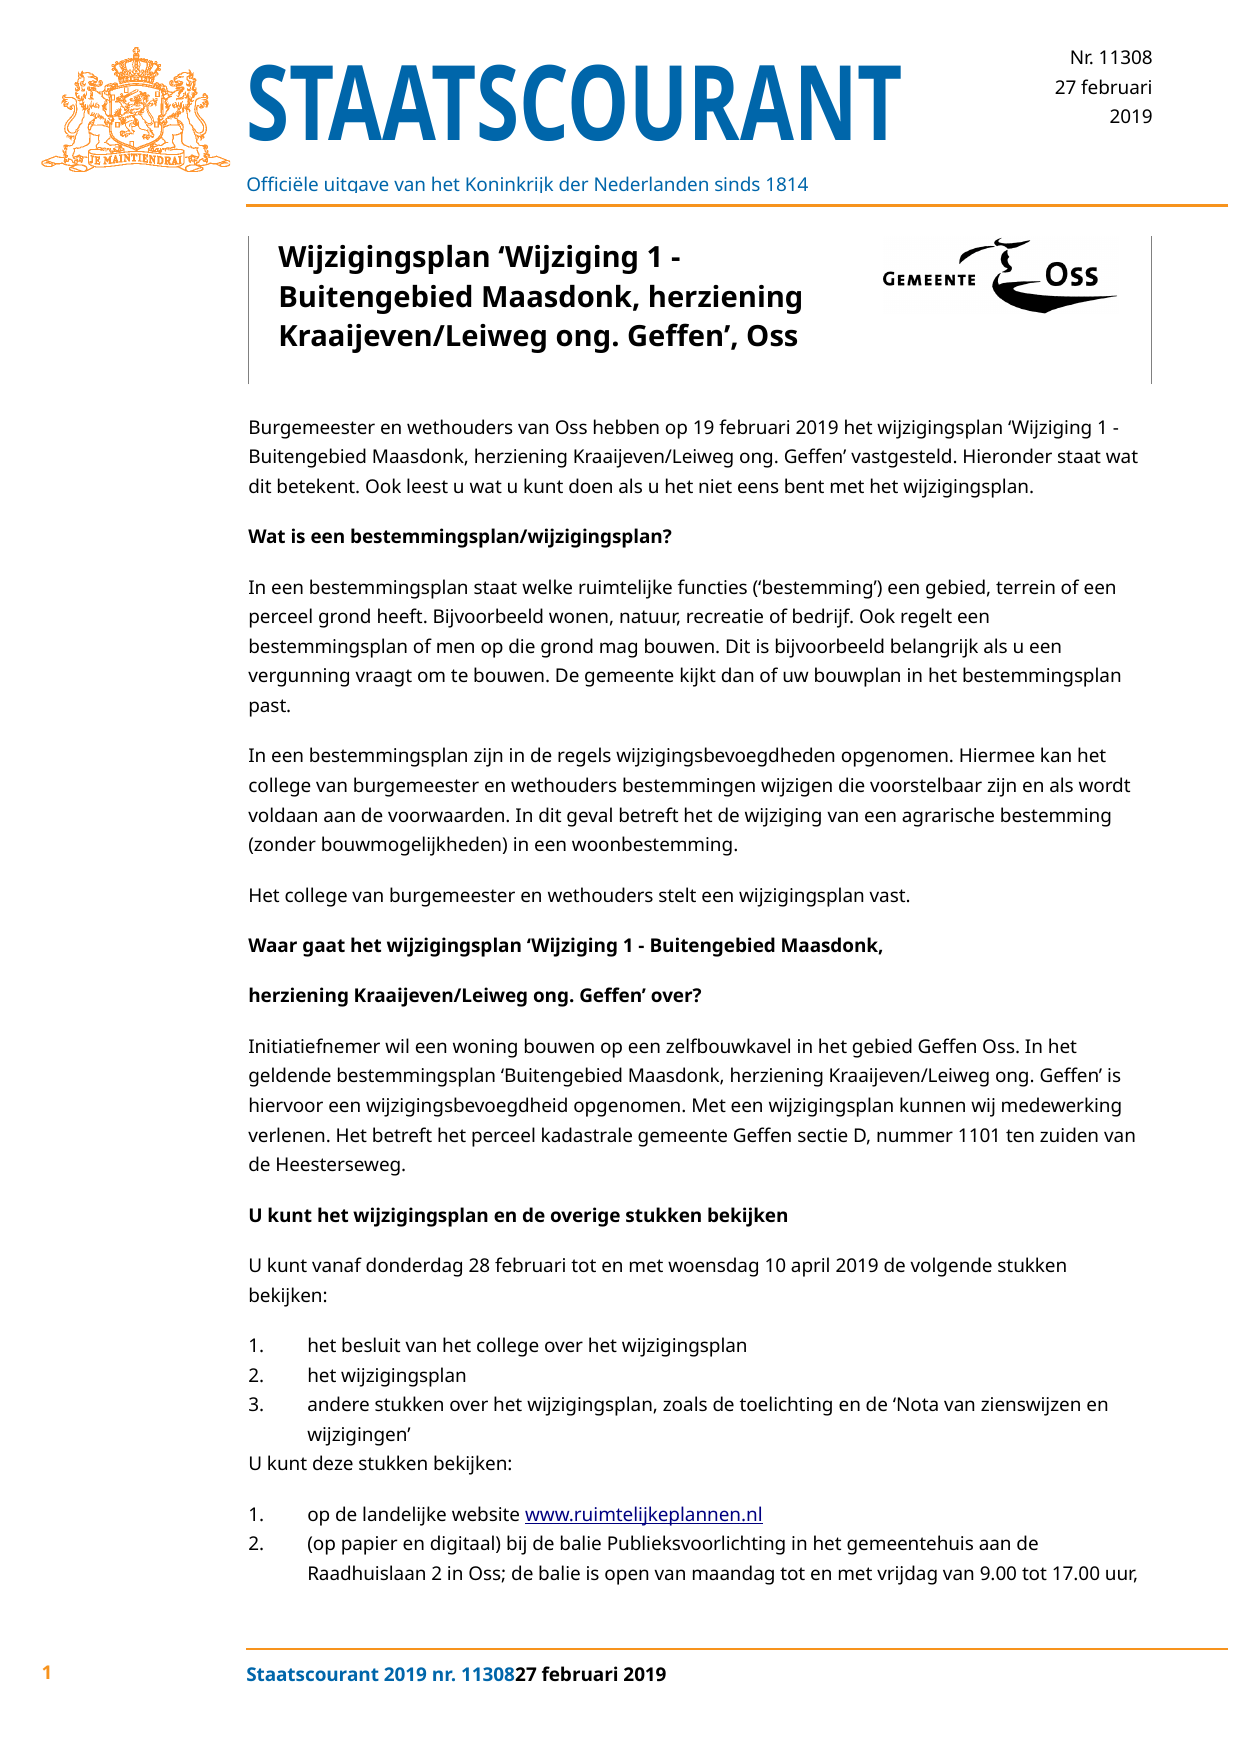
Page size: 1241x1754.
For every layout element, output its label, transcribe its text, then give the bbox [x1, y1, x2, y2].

text U kunt het wijzigingsplan en de overige stukken bekijken [248, 1202, 1152, 1228]
table_header [850, 236, 1151, 384]
picture [41, 47, 231, 172]
text Waar gaat het wijzigingsplan ‘Wijziging 1 - Buitengebied Maasdonk, [248, 932, 1152, 958]
text herziening Kraaijeven/Leiweg ong. Geffen’ over? [248, 983, 1152, 1008]
text In een bestemmingsplan staat welke ruimtelijke functies (‘bestemming’) een gebied, terrein of een perceel grond heeft. Bijvoorbeeld wonen, natuur, recreatie of bedrijf. Ook regelt een bestemmingsplan of men op die grond mag bouwen. Dit is bijvoorbeeld belangrijk als u een vergunning vraagt om te bouwen. De gemeente kijkt dan of uw bouwplan in het bestemmingsplan past. [248, 574, 1152, 718]
picture [882, 236, 1119, 314]
text Burgemeester en wethouders van Oss hebben op 19 februari 2019 het wijzigingsplan ‘Wijziging 1 - Buitengebied Maasdonk, herziening Kraaijeven/Leiweg ong. Geffen’ vastgesteld. Hieronder staat wat dit betekent. Ook leest u wat u kunt doen als u het niet eens bent met het wijzigingsplan. [248, 414, 1152, 499]
text Het college van burgemeester en wethouders stelt een wijzigingsplan vast. [248, 882, 1152, 908]
text Initiatiefnemer wil een woning bouwen op een zelfbouwkavel in het gebied Geffen Oss. In het geldende bestemmingsplan ‘Buitengebied Maasdonk, herziening Kraaijeven/Leiweg ong. Geffen’ is hiervoor een wijzigingsbevoegdheid opgenomen. Met een wijzigingsplan kunnen wij medewerking verlenen. Het betreft het perceel kadastrale gemeente Geffen sectie D, nummer 1101 ten zuiden van de Heesterseweg. [248, 1033, 1152, 1177]
list het wijzigingsplan [248, 1362, 1152, 1388]
text U kunt vanaf donderdag 28 februari tot en met woensdag 10 april 2019 de volgende stukken bekijken: [248, 1252, 1152, 1308]
list andere stukken over het wijzigingsplan, zoals de toelichting en de ‘Nota van zienswijzen en wijzigingen’ [248, 1391, 1152, 1447]
list het besluit van het college over het wijzigingsplan [248, 1332, 1152, 1358]
text U kunt deze stukken bekijken: [248, 1451, 1152, 1476]
list op de landelijke website www.ruimtelijkeplannen.nl [248, 1501, 1152, 1527]
list (op papier en digitaal) bij de balie Publieksvoorlichting in het gemeentehuis aan de Raadhuislaan 2 in Oss; de balie is open van maandag tot en met vrijdag van 9.00 tot 17.00 uur, [248, 1531, 1152, 1586]
text Wat is een bestemmingsplan/wijzigingsplan? [248, 523, 1152, 549]
table_header Wijzigingsplan ‘Wijziging 1 - Buitengebied Maasdonk, herziening Kraaijeven/Leiweg ong. Geffen’, Oss [249, 236, 850, 384]
text In een bestemmingsplan zijn in de regels wijzigingsbevoegdheden opgenomen. Hiermee kan het college van burgemeester en wethouders bestemmingen wijzigen die voorstelbaar zijn en als wordt voldaan aan de voorwaarden. In dit geval betreft het de wijziging van een agrarische bestemming (zonder bouwmogelijkheden) in een woonbestemming. [248, 743, 1152, 857]
